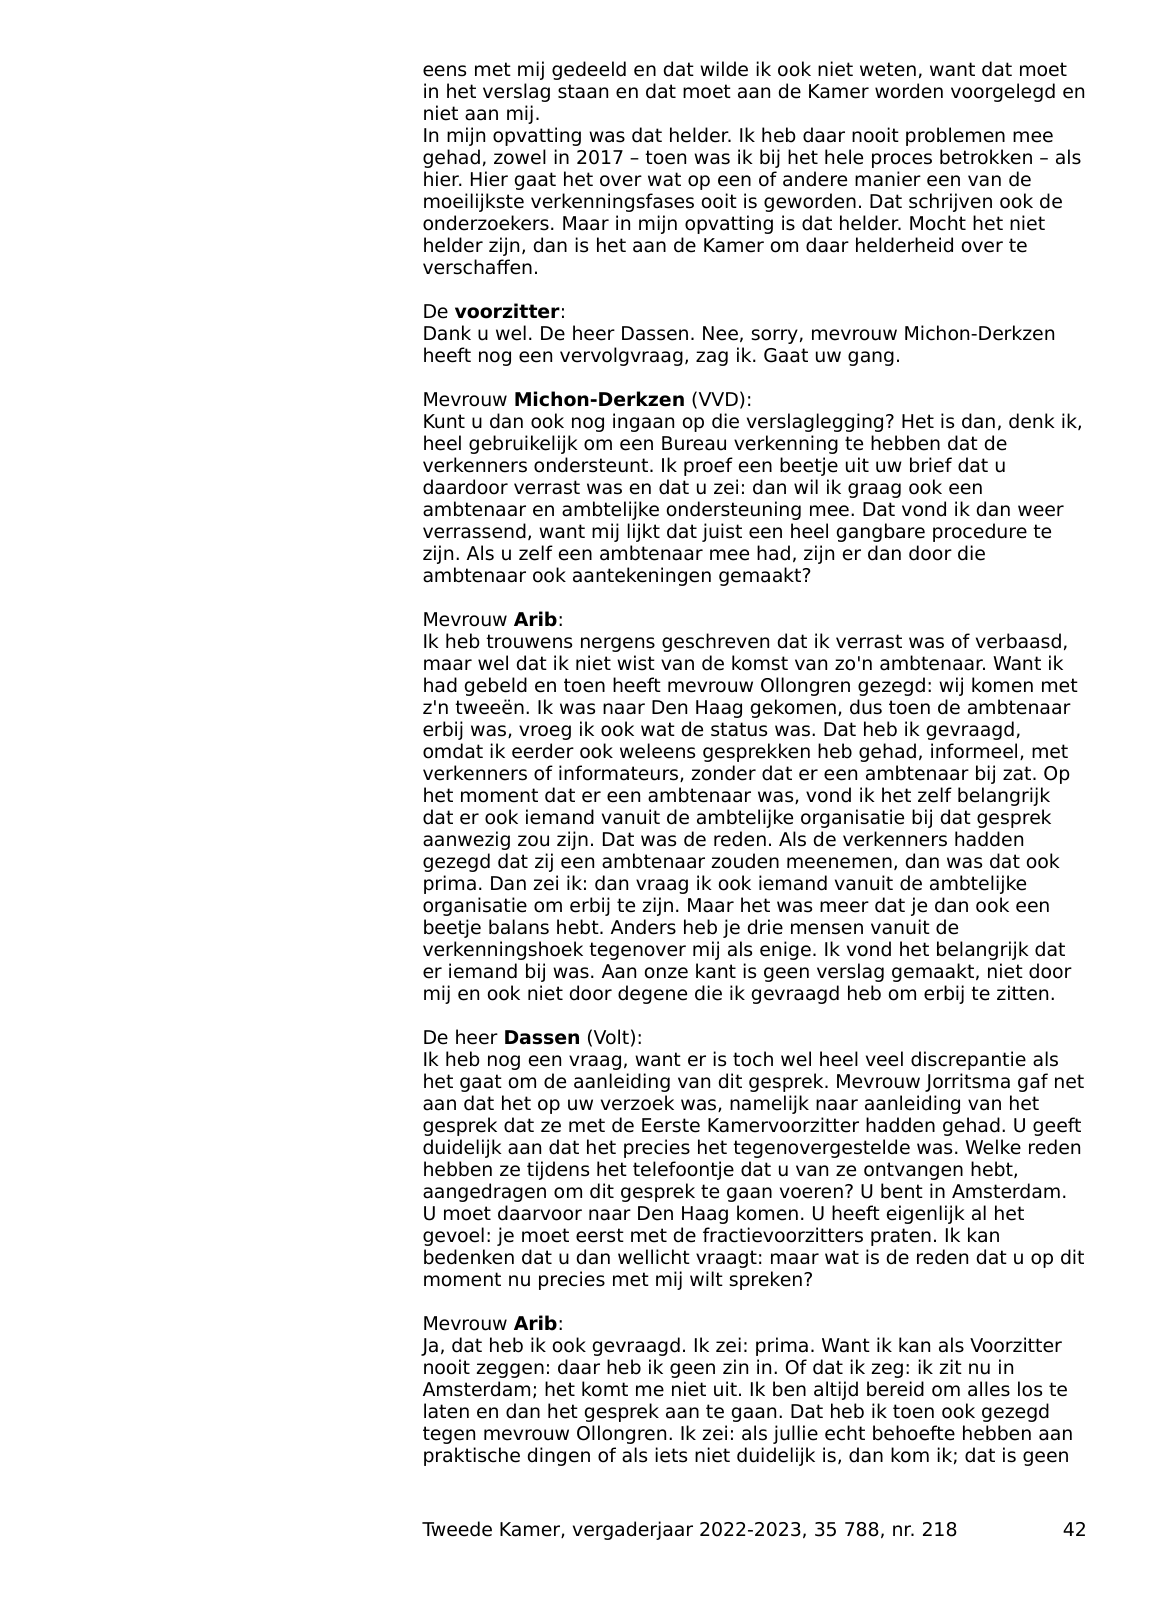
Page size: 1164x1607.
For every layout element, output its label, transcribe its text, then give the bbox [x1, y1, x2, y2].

text Ik heb nog een vraag, want er is toch wel heel veel discrepantie als het gaat om de aanleiding van dit gesprek. Mevrouw Jorritsma gaf net aan dat het op uw verzoek was, namelijk naar aanleiding van het gesprek dat ze met de Eerste Kamervoorzitter hadden gehad. U geeft duidelijk aan dat het precies het tegenovergestelde was. Welke reden hebben ze tijdens het telefoontje dat u van ze ontvangen hebt, aangedragen om dit gesprek te gaan voeren? U bent in Amsterdam. U moet daarvoor naar Den Haag komen. U heeft eigenlijk al het gevoel: je moet eerst met de fractievoorzitters praten. Ik kan bedenken dat u dan wellicht vraagt: maar wat is de reden dat u op dit moment nu precies met mij wilt spreken? [422, 1049, 1087, 1291]
text De voorzitter: [422, 301, 1087, 323]
text Mevrouw Michon-Derkzen (VVD): [422, 389, 1087, 411]
text Dank u wel. De heer Dassen. Nee, sorry, mevrouw Michon-Derkzen heeft nog een vervolgvraag, zag ik. Gaat uw gang. [422, 323, 1087, 367]
text Mevrouw Arib: [422, 1313, 1087, 1335]
text eens met mij gedeeld en dat wilde ik ook niet weten, want dat moet in het verslag staan en dat moet aan de Kamer worden voorgelegd en niet aan mij. [422, 59, 1087, 125]
text In mijn opvatting was dat helder. Ik heb daar nooit problemen mee gehad, zowel in 2017 – toen was ik bij het hele proces betrokken – als hier. Hier gaat het over wat op een of andere manier een van de moeilijkste verkenningsfases ooit is geworden. Dat schrijven ook de onderzoekers. Maar in mijn opvatting is dat helder. Mocht het niet helder zijn, dan is het aan de Kamer om daar helderheid over te verschaffen. [422, 125, 1087, 279]
text De heer Dassen (Volt): [422, 1027, 1087, 1049]
text Mevrouw Arib: [422, 609, 1087, 631]
text Ik heb trouwens nergens geschreven dat ik verrast was of verbaasd, maar wel dat ik niet wist van de komst van zo'n ambtenaar. Want ik had gebeld en toen heeft mevrouw Ollongren gezegd: wij komen met z'n tweeën. Ik was naar Den Haag gekomen, dus toen de ambtenaar erbij was, vroeg ik ook wat de status was. Dat heb ik gevraagd, omdat ik eerder ook weleens gesprekken heb gehad, informeel, met verkenners of informateurs, zonder dat er een ambtenaar bij zat. Op het moment dat er een ambtenaar was, vond ik het zelf belangrijk dat er ook iemand vanuit de ambtelijke organisatie bij dat gesprek aanwezig zou zijn. Dat was de reden. Als de verkenners hadden gezegd dat zij een ambtenaar zouden meenemen, dan was dat ook prima. Dan zei ik: dan vraag ik ook iemand vanuit de ambtelijke organisatie om erbij te zijn. Maar het was meer dat je dan ook een beetje balans hebt. Anders heb je drie mensen vanuit de verkenningshoek tegenover mij als enige. Ik vond het belangrijk dat er iemand bij was. Aan onze kant is geen verslag gemaakt, niet door mij en ook niet door degene die ik gevraagd heb om erbij te zitten. [422, 631, 1087, 1005]
text Ja, dat heb ik ook gevraagd. Ik zei: prima. Want ik kan als Voorzitter nooit zeggen: daar heb ik geen zin in. Of dat ik zeg: ik zit nu in Amsterdam; het komt me niet uit. Ik ben altijd bereid om alles los te laten en dan het gesprek aan te gaan. Dat heb ik toen ook gezegd tegen mevrouw Ollongren. Ik zei: als jullie echt behoefte hebben aan praktische dingen of als iets niet duidelijk is, dan kom ik; dat is geen [422, 1335, 1087, 1467]
text Kunt u dan ook nog ingaan op die verslaglegging? Het is dan, denk ik, heel gebruikelijk om een Bureau verkenning te hebben dat de verkenners ondersteunt. Ik proef een beetje uit uw brief dat u daardoor verrast was en dat u zei: dan wil ik graag ook een ambtenaar en ambtelijke ondersteuning mee. Dat vond ik dan weer verrassend, want mij lijkt dat juist een heel gangbare procedure te zijn. Als u zelf een ambtenaar mee had, zijn er dan door die ambtenaar ook aantekeningen gemaakt? [422, 411, 1087, 587]
